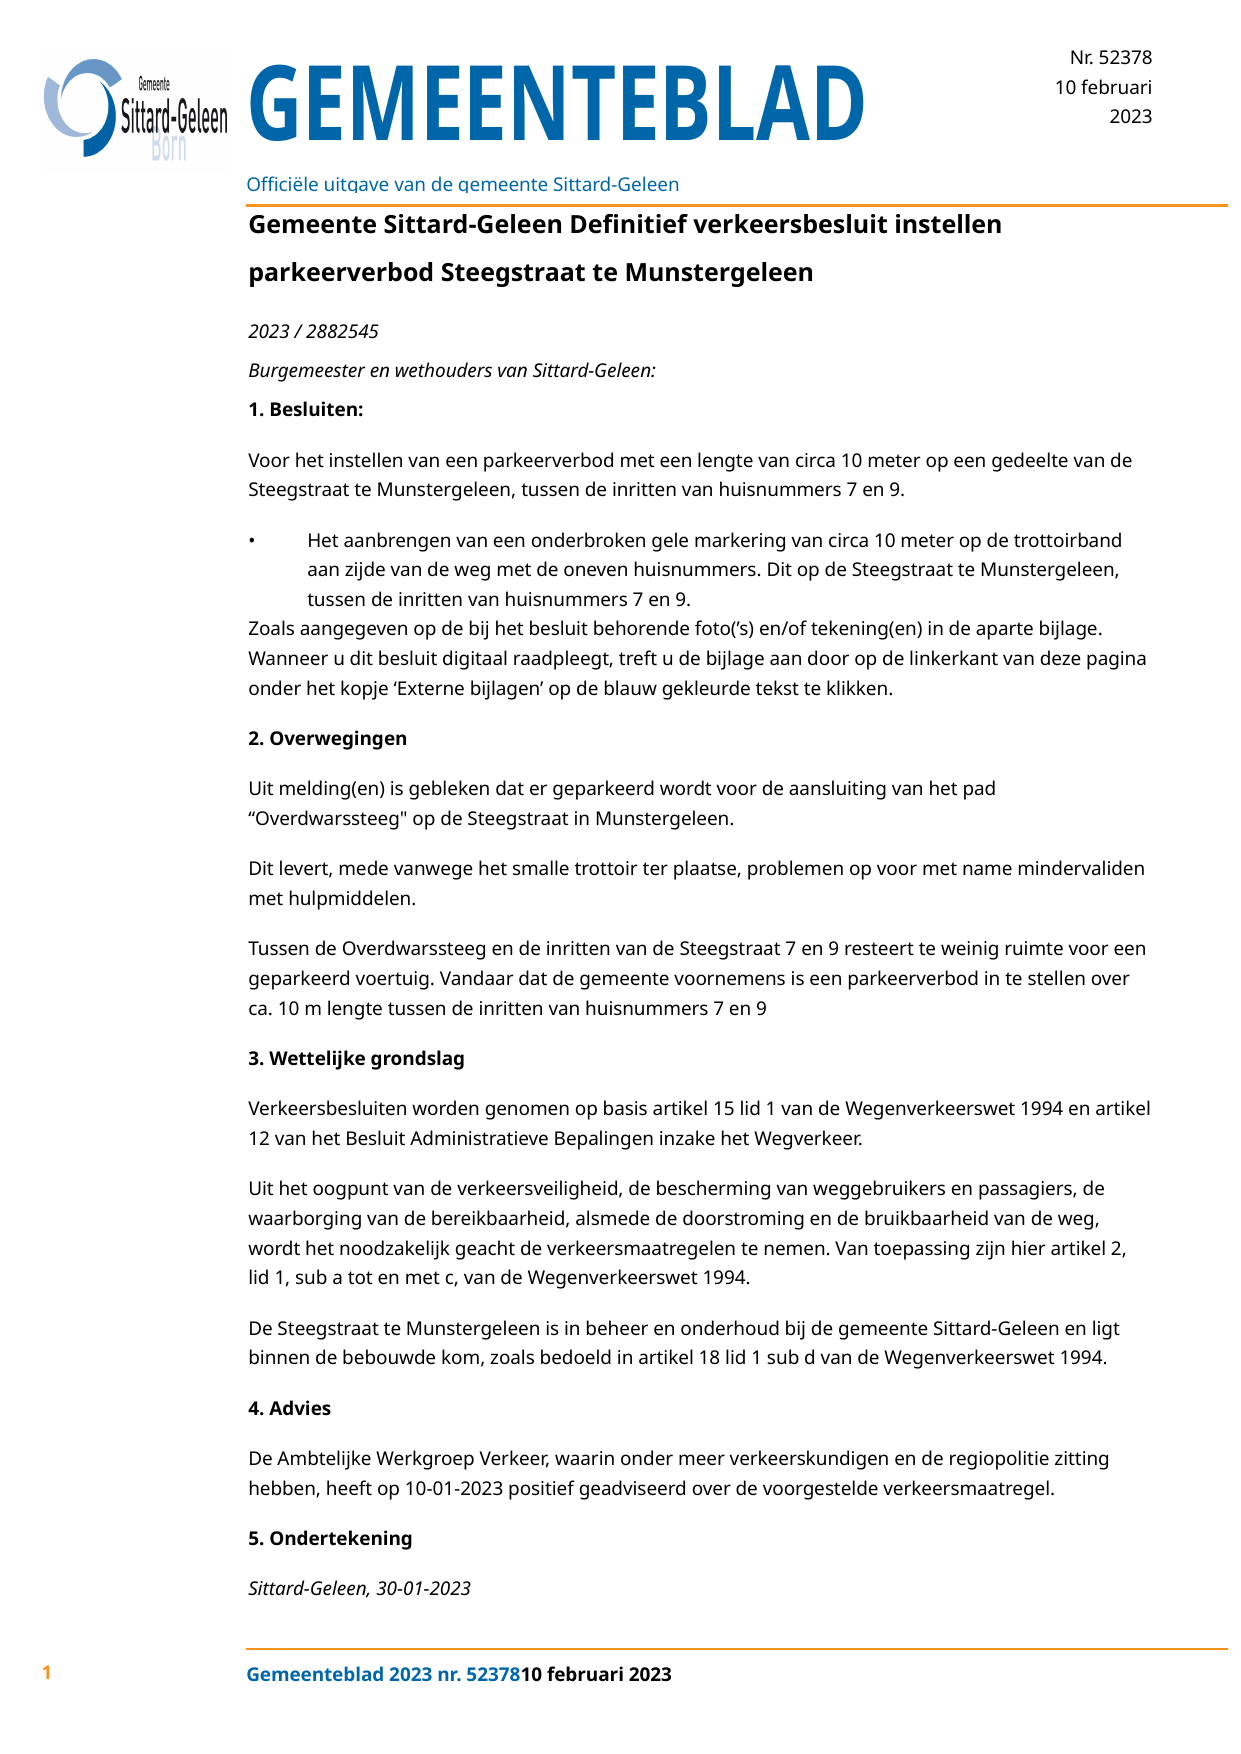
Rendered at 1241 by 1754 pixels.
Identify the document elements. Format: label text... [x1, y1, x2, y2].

text De Steegstraat te Munstergeleen is in beheer en onderhoud bij de gemeente Sittard-Geleen en ligt binnen de bebouwde kom, zoals bedoeld in artikel 18 lid 1 sub d van de Wegenverkeerswet 1994. [248, 1315, 1152, 1370]
text Sittard-Geleen, 30-01-2023 [248, 1576, 1152, 1601]
list Het aanbrengen van een onderbroken gele markering van circa 10 meter op de trottoirband aan zijde van de weg met de oneven huisnummers. Dit op de Steegstraat te Munstergeleen, tussen de inritten van huisnummers 7 en 9. [248, 527, 1152, 612]
text 4. Advies [248, 1395, 1152, 1421]
text Uit melding(en) is gebleken dat er geparkeerd wordt voor de aansluiting van het pad “Overdwarssteeg" op de Steegstraat in Munstergeleen. [248, 776, 1152, 831]
text 5. Ondertekening [248, 1525, 1152, 1551]
picture [41, 47, 231, 172]
text Tussen de Overdwarssteeg en de inritten van de Steegstraat 7 en 9 resteert te weinig ruimte voor een geparkeerd voertuig. Vandaar dat de gemeente voornemens is een parkeerverbod in te stellen over ca. 10 m lengte tussen de inritten van huisnummers 7 en 9 [248, 936, 1152, 1021]
text Gemeente Sittard-Geleen Definitief verkeersbesluit instellen parkeerverbod Steegstraat te Munstergeleen [248, 207, 1152, 288]
text 3. Wettelijke grondslag [248, 1045, 1152, 1071]
text 2023 / 2882545 [248, 318, 1152, 344]
text De Ambtelijke Werkgroep Verkeer, waarin onder meer verkeerskundigen en de regiopolitie zitting hebben, heeft op 10-01-2023 positief geadviseerd over de voorgestelde verkeersmaatregel. [248, 1445, 1152, 1501]
text 2. Overwegingen [248, 725, 1152, 751]
text Uit het oogpunt van de verkeersveiligheid, de bescherming van weggebruikers en passagiers, de waarborging van de bereikbaarheid, alsmede de doorstroming en de bruikbaarheid van de weg, wordt het noodzakelijk geacht de verkeersmaatregelen te nemen. Van toepassing zijn hier artikel 2, lid 1, sub a tot en met c, van de Wegenverkeerswet 1994. [248, 1176, 1152, 1290]
text Dit levert, mede vanwege het smalle trottoir ter plaatse, problemen op voor met name mindervaliden met hulpmiddelen. [248, 856, 1152, 911]
text Voor het instellen van een parkeerverbod met een lengte van circa 10 meter op een gedeelte van de Steegstraat te Munstergeleen, tussen de inritten van huisnummers 7 en 9. [248, 447, 1152, 502]
text 1. Besluiten: [248, 396, 1152, 422]
text Zoals aangegeven op de bij het besluit behorende foto(’s) en/of tekening(en) in de aparte bijlage. Wanneer u dit besluit digitaal raadpleegt, treft u de bijlage aan door op de linkerkant van deze pagina onder het kopje ‘Externe bijlagen’ op de blauw gekleurde tekst te klikken. [248, 616, 1152, 701]
text Burgemeester en wethouders van Sittard-Geleen: [248, 357, 1152, 383]
text Verkeersbesluiten worden genomen op basis artikel 15 lid 1 van de Wegenverkeerswet 1994 en artikel 12 van het Besluit Administratieve Bepalingen inzake het Wegverkeer. [248, 1096, 1152, 1151]
